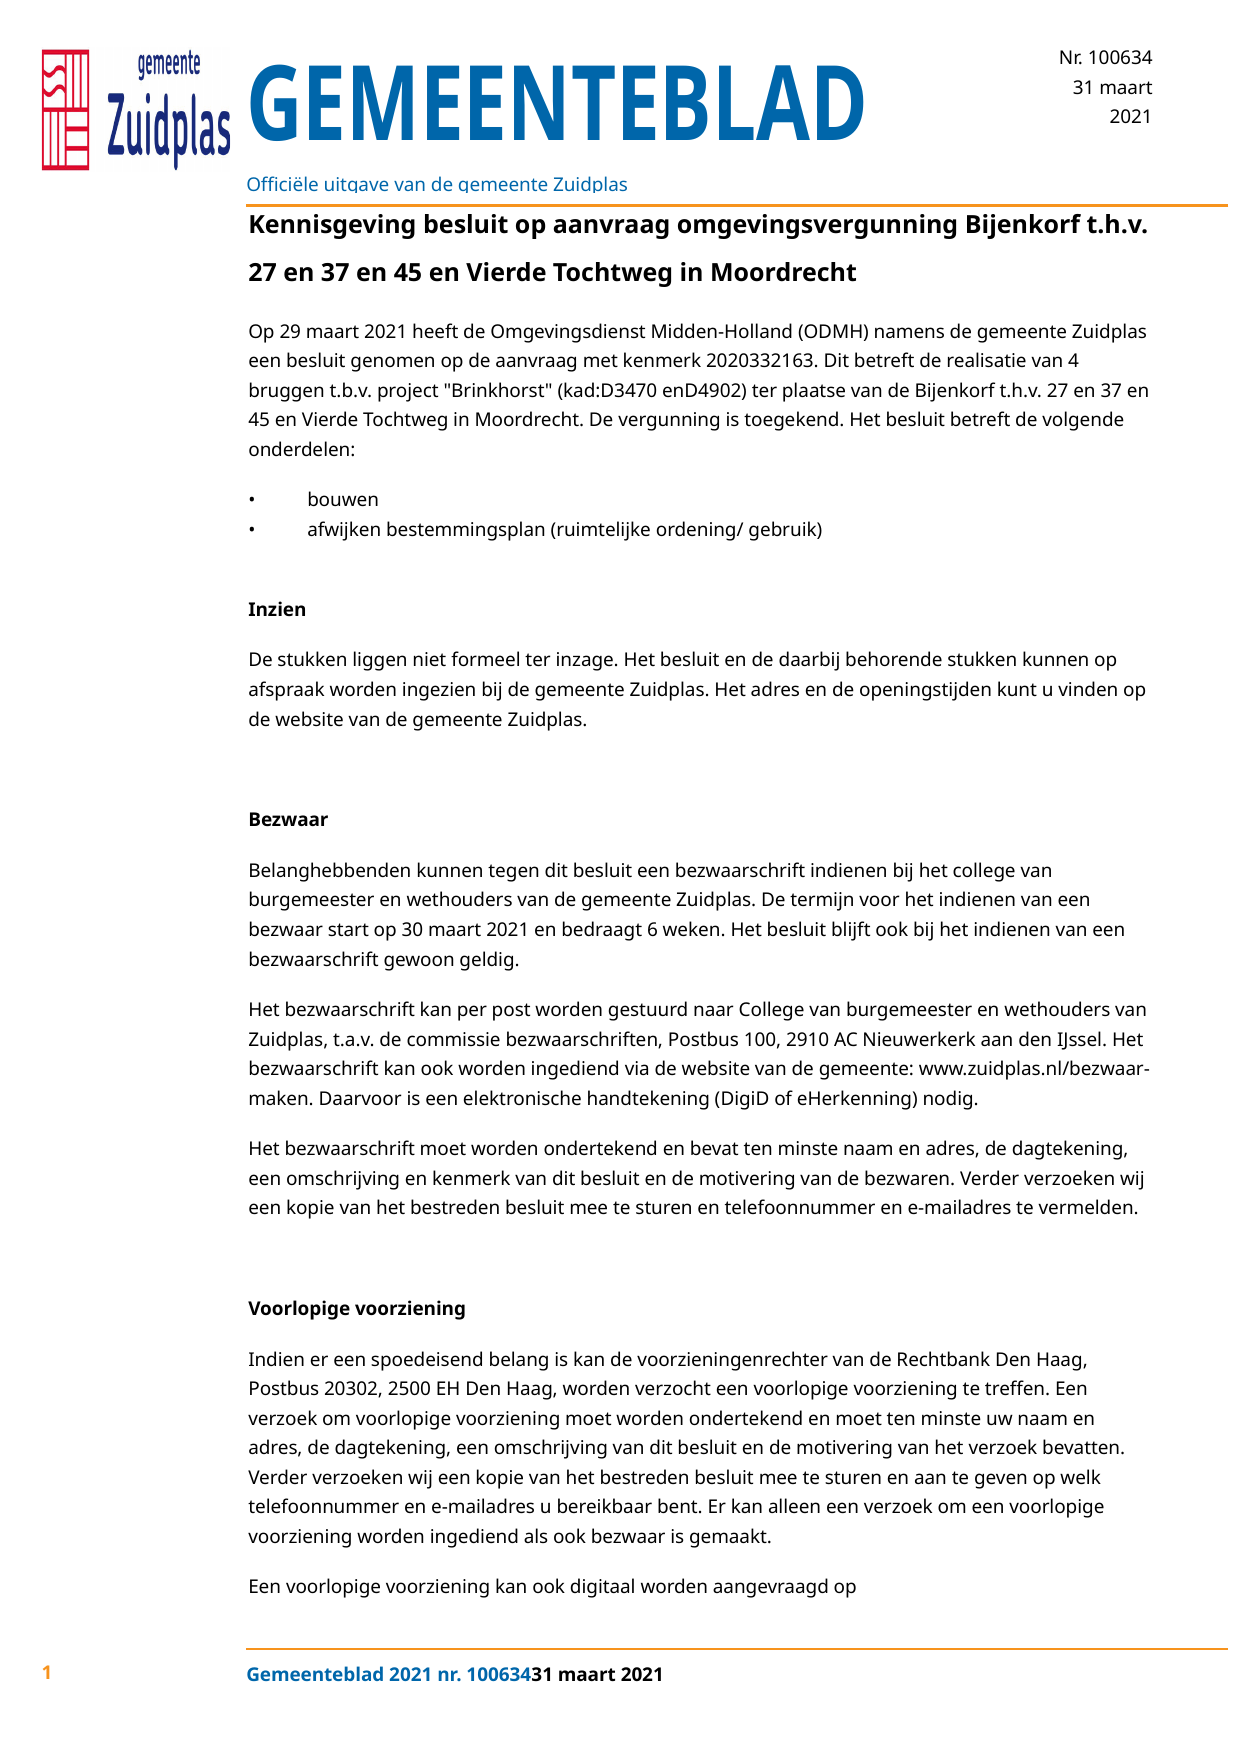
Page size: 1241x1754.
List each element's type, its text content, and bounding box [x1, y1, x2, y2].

text Het bezwaarschrift moet worden ondertekend en bevat ten minste naam en adres, de dagtekening, een omschrijving en kenmerk van dit besluit en de motivering van de bezwaren. Verder verzoeken wij een kopie van het bestreden besluit mee te sturen en telefoonnummer en e-mailadres te vermelden. [248, 1135, 1152, 1220]
text Indien er een spoedeisend belang is kan de voorzieningenrechter van de Rechtbank Den Haag, Postbus 20302, 2500 EH Den Haag, worden verzocht een voorlopige voorziening te treffen. Een verzoek om voorlopige voorziening moet worden ondertekend en moet ten minste uw naam en adres, de dagtekening, een omschrijving van dit besluit en de motivering van het verzoek bevatten. Verder verzoeken wij een kopie van het bestreden besluit mee te sturen en aan te geven op welk telefoonnummer en e-mailadres u bereikbaar bent. Er kan alleen een verzoek om een voorlopige voorziening worden ingediend als ook bezwaar is gemaakt. [248, 1346, 1152, 1549]
picture [41, 47, 231, 172]
text Het bezwaarschrift kan per post worden gestuurd naar College van burgemeester en wethouders van Zuidplas, t.a.v. de commissie bezwaarschriften, Postbus 100, 2910 AC Nieuwerkerk aan den IJssel. Het bezwaarschrift kan ook worden ingediend via de website van de gemeente: www.zuidplas.nl/bezwaar-maken. Daarvoor is een elektronische handtekening (DigiD of eHerkenning) nodig. [248, 996, 1152, 1111]
list bouwen [248, 487, 1152, 512]
text Op 29 maart 2021 heeft de Omgevingsdienst Midden-Holland (ODMH) namens de gemeente Zuidplas een besluit genomen op de aanvraag met kenmerk 2020332163. Dit betreft de realisatie van 4 bruggen t.b.v. project "Brinkhorst" (kad:D3470 enD4902) ter plaatse van de Bijenkorf t.h.v. 27 en 37 en 45 en Vierde Tochtweg in Moordrecht. De vergunning is toegekend. Het besluit betreft de volgende onderdelen: [248, 318, 1152, 462]
text Inzien [248, 596, 1152, 622]
text Belanghebbenden kunnen tegen dit besluit een bezwaarschrift indienen bij het college van burgemeester en wethouders van de gemeente Zuidplas. De termijn voor het indienen van een bezwaar start op 30 maart 2021 en bedraagt 6 weken. Het besluit blijft ook bij het indienen van een bezwaarschrift gewoon geldig. [248, 857, 1152, 972]
text De stukken liggen niet formeel ter inzage. Het besluit en de daarbij behorende stukken kunnen op afspraak worden ingezien bij de gemeente Zuidplas. Het adres en de openingstijden kunt u vinden op de website van de gemeente Zuidplas. [248, 647, 1152, 732]
text Een voorlopige voorziening kan ook digitaal worden aangevraagd op [248, 1574, 1152, 1599]
list afwijken bestemmingsplan (ruimtelijke ordening/ gebruik) [248, 516, 1152, 542]
text Voorlopige voorziening [248, 1295, 1152, 1321]
text Kennisgeving besluit op aanvraag omgevingsvergunning Bijenkorf t.h.v. 27 en 37 en 45 en Vierde Tochtweg in Moordrecht [248, 207, 1152, 288]
text Bezwaar [248, 807, 1152, 832]
